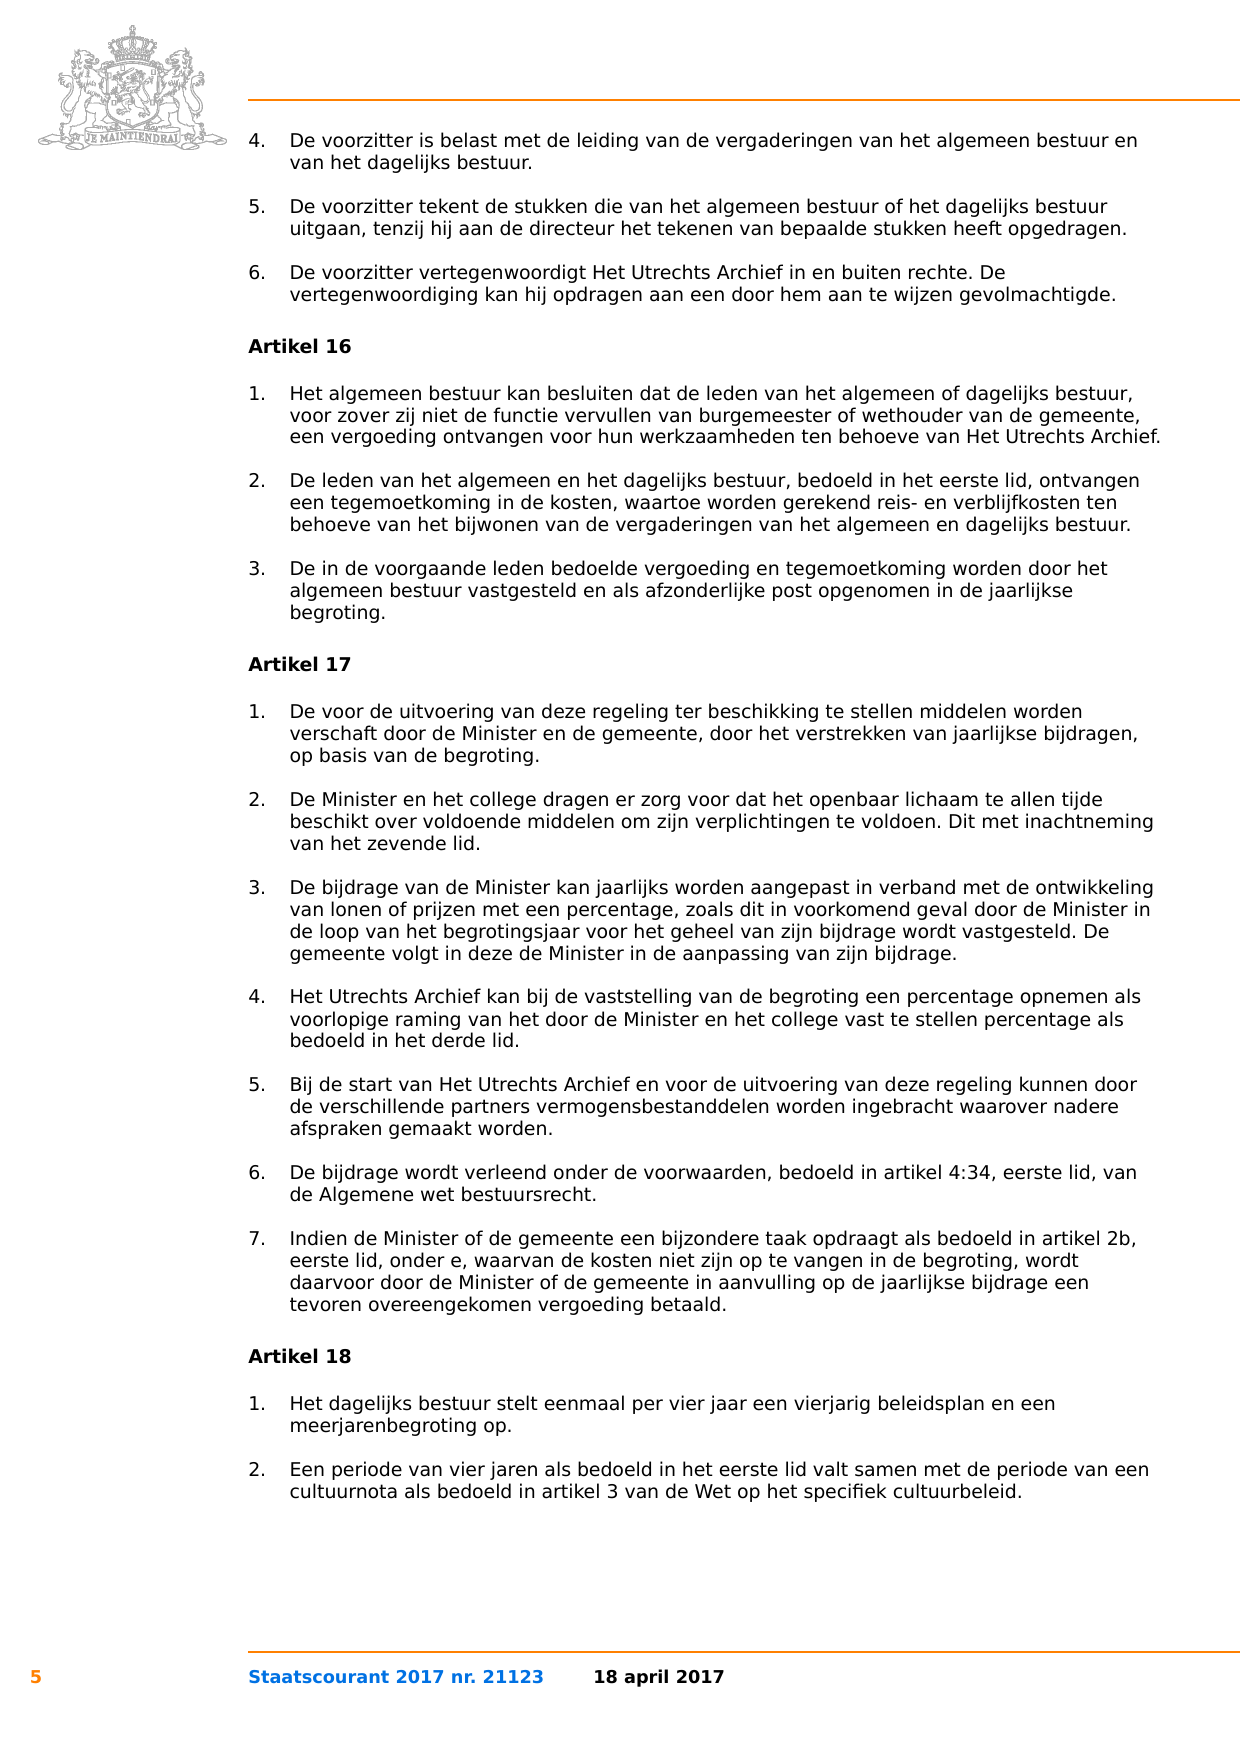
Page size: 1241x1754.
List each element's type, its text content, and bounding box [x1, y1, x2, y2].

text 2. Een periode van vier jaren als bedoeld in het eerste lid valt samen met de periode van een cultuurnota als bedoeld in artikel 3 van de Wet op het specifiek cultuurbeleid. [248, 1459, 1163, 1503]
text 1. Het dagelijks bestuur stelt eenmaal per vier jaar een vierjarig beleidsplan en een meerjarenbegroting op. [248, 1393, 1163, 1437]
text 6. De voorzitter vertegenwoordigt Het Utrechts Archief in en buiten rechte. De vertegenwoordiging kan hij opdragen aan een door hem aan te wijzen gevolmachtigde. [248, 262, 1163, 306]
picture [38, 25, 227, 150]
text 5. De voorzitter tekent de stukken die van het algemeen bestuur of het dagelijks bestuur uitgaan, tenzij hij aan de directeur het tekenen van bepaalde stukken heeft opgedragen. [248, 196, 1163, 240]
text 2. De leden van het algemeen en het dagelijks bestuur, bedoeld in het eerste lid, ontvangen een tegemoetkoming in de kosten, waartoe worden gerekend reis- en verblijfkosten ten behoeve van het bijwonen van de vergaderingen van het algemeen en dagelijks bestuur. [248, 470, 1163, 536]
text 2. De Minister en het college dragen er zorg voor dat het openbaar lichaam te allen tijde beschikt over voldoende middelen om zijn verplichtingen te voldoen. Dit met inachtneming van het zevende lid. [248, 789, 1163, 855]
text 1. De voor de uitvoering van deze regeling ter beschikking te stellen middelen worden verschaft door de Minister en de gemeente, door het verstrekken van jaarlijkse bijdragen, op basis van de begroting. [248, 701, 1163, 767]
text 7. Indien de Minister of de gemeente een bijzondere taak opdraagt als bedoeld in artikel 2b, eerste lid, onder e, waarvan de kosten niet zijn op te vangen in de begroting, wordt daarvoor door de Minister of de gemeente in aanvulling op de jaarlijkse bijdrage een tevoren overeengekomen vergoeding betaald. [248, 1228, 1163, 1316]
subtitle Artikel 18 [248, 1346, 1163, 1368]
text 3. De bijdrage van de Minister kan jaarlijks worden aangepast in verband met de ontwikkeling van lonen of prijzen met een percentage, zoals dit in voorkomend geval door de Minister in de loop van het begrotingsjaar voor het geheel van zijn bijdrage wordt vastgesteld. De gemeente volgt in deze de Minister in de aanpassing van zijn bijdrage. [248, 877, 1163, 964]
text 1. Het algemeen bestuur kan besluiten dat de leden van het algemeen of dagelijks bestuur, voor zover zij niet de functie vervullen van burgemeester of wethouder van de gemeente, een vergoeding ontvangen voor hun werkzaamheden ten behoeve van Het Utrechts Archief. [248, 382, 1163, 448]
subtitle Artikel 16 [248, 336, 1163, 357]
text 3. De in de voorgaande leden bedoelde vergoeding en tegemoetkoming worden door het algemeen bestuur vastgesteld en als afzonderlijke post opgenomen in de jaarlijkse begroting. [248, 558, 1163, 624]
text 5. Bij de start van Het Utrechts Archief en voor de uitvoering van deze regeling kunnen door de verschillende partners vermogensbestanddelen worden ingebracht waarover nadere afspraken gemaakt worden. [248, 1074, 1163, 1140]
text 6. De bijdrage wordt verleend onder de voorwaarden, bedoeld in artikel 4:34, eerste lid, van de Algemene wet bestuursrecht. [248, 1162, 1163, 1206]
subtitle Artikel 17 [248, 654, 1163, 676]
text 4. De voorzitter is belast met de leiding van de vergaderingen van het algemeen bestuur en van het dagelijks bestuur. [248, 130, 1163, 174]
text 4. Het Utrechts Archief kan bij de vaststelling van de begroting een percentage opnemen als voorlopige raming van het door de Minister en het college vast te stellen percentage als bedoeld in het derde lid. [248, 986, 1163, 1052]
